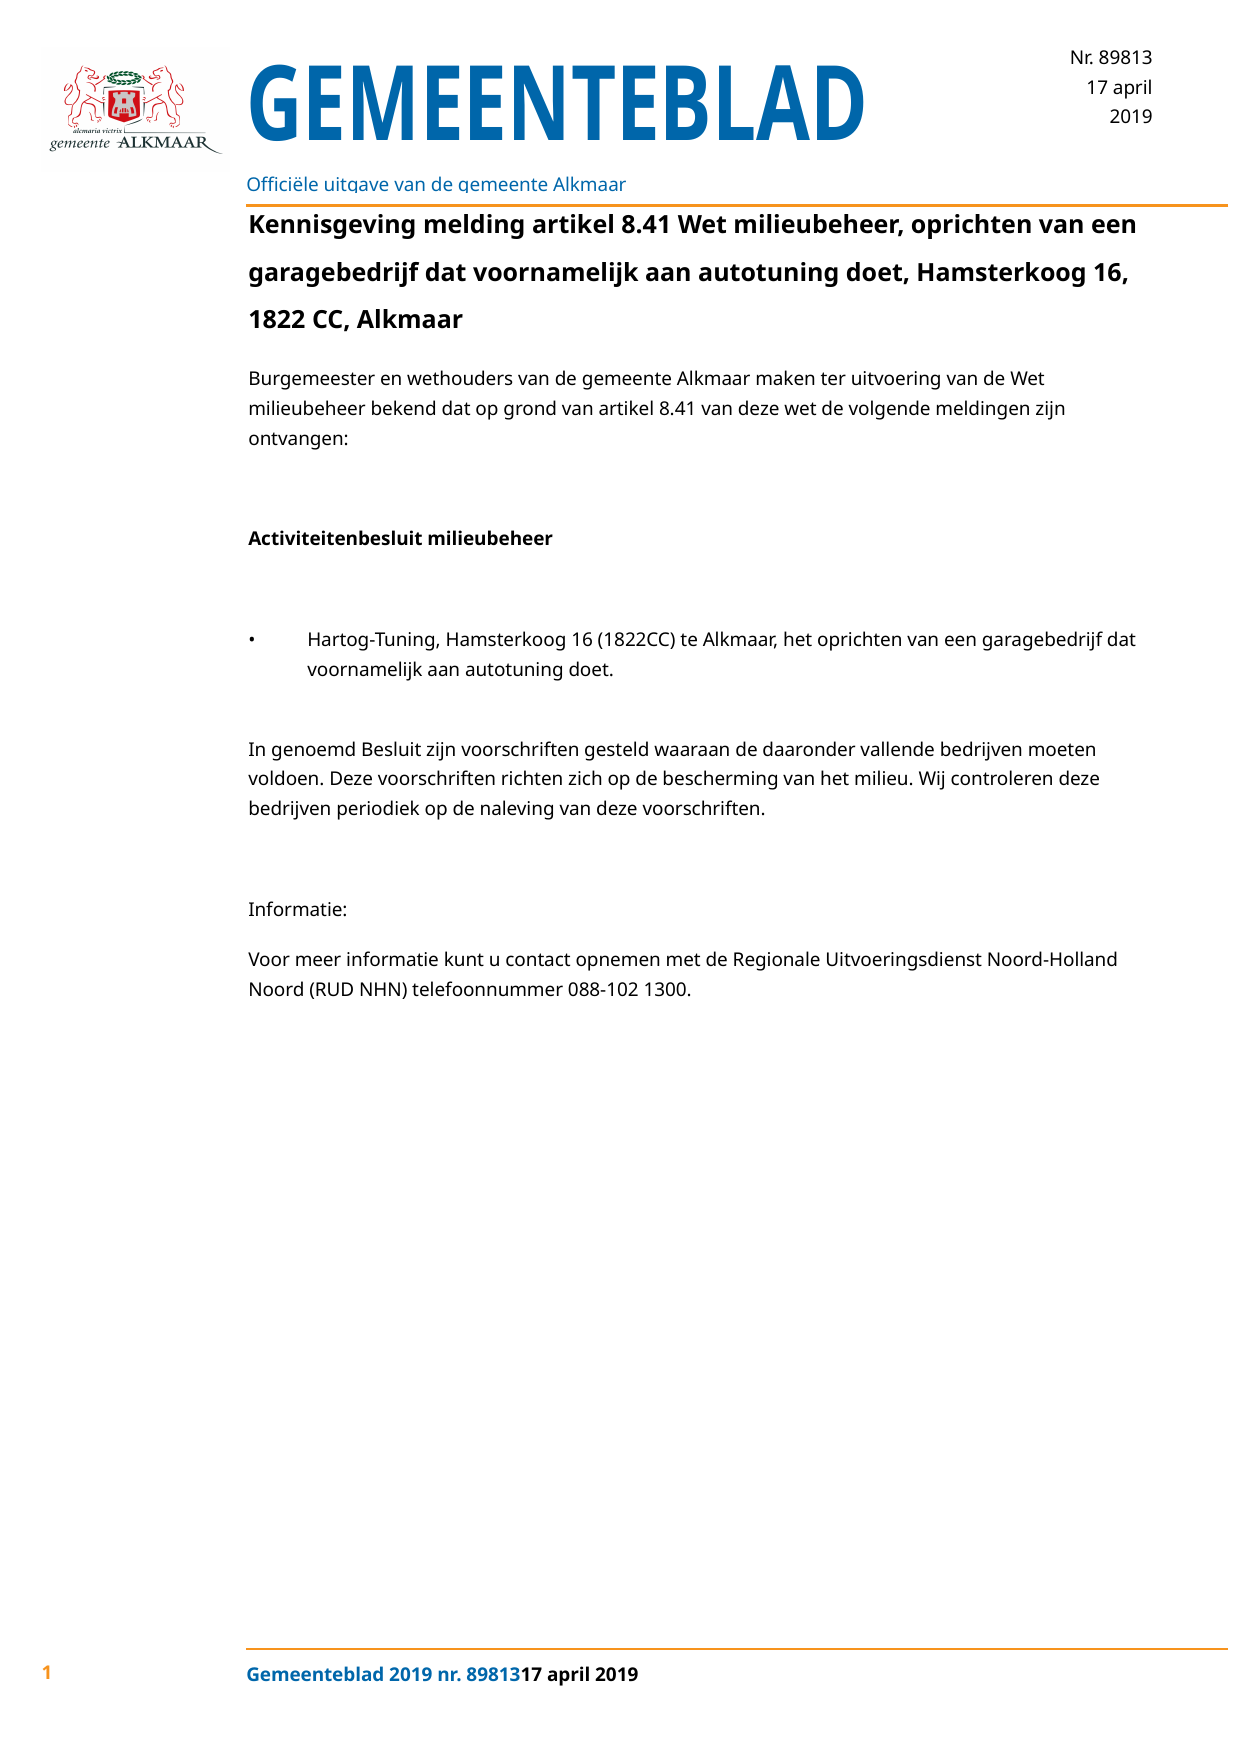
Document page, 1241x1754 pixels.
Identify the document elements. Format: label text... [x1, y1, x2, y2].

text Informatie: [248, 896, 1152, 922]
picture [41, 47, 231, 172]
text Burgemeester en wethouders van de gemeente Alkmaar maken ter uitvoering van de Wet milieubeheer bekend dat op grond van artikel 8.41 van deze wet de volgende meldingen zijn ontvangen: [248, 366, 1152, 450]
text Kennisgeving melding artikel 8.41 Wet milieubeheer, oprichten van een garagebedrijf dat voornamelijk aan autotuning doet, Hamsterkoog 16, 1822 CC, Alkmaar [248, 207, 1152, 336]
text Activiteitenbesluit milieubeheer [248, 526, 1152, 551]
list Hartog-Tuning, Hamsterkoog 16 (1822CC) te Alkmaar, het oprichten van een garagebedrijf dat voornamelijk aan autotuning doet. [248, 626, 1152, 682]
text In genoemd Besluit zijn voorschriften gesteld waaraan de daaronder vallende bedrijven moeten voldoen. Deze voorschriften richten zich op de bescherming van het milieu. Wij controleren deze bedrijven periodiek op de naleving van deze voorschriften. [248, 736, 1152, 821]
text Voor meer informatie kunt u contact opnemen met de Regionale Uitvoeringsdienst Noord-Holland Noord (RUD NHN) telefoonnummer 088-102 1300. [248, 946, 1152, 1002]
